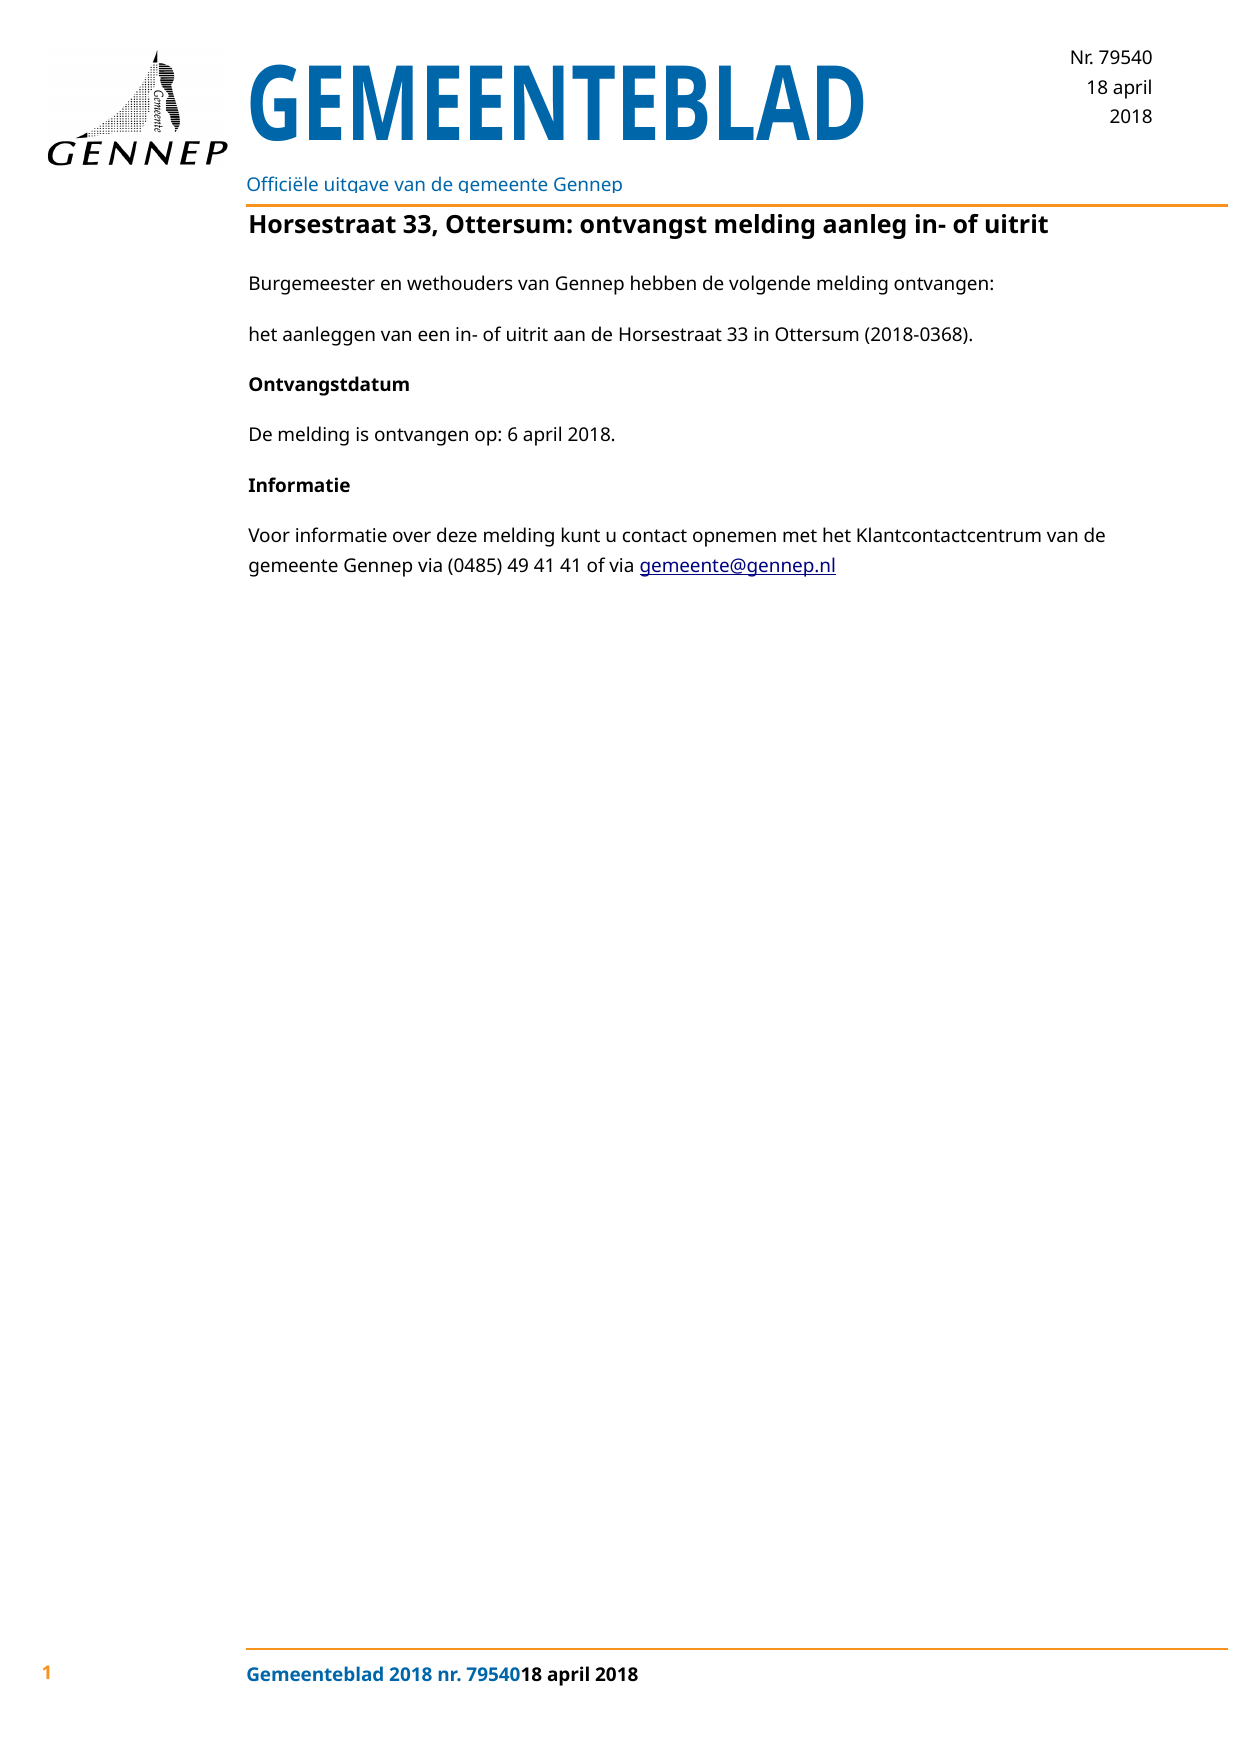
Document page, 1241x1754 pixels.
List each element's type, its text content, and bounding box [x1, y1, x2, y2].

picture [41, 47, 231, 172]
text De melding is ontvangen op: 6 april 2018. [248, 422, 1152, 447]
text Informatie [248, 472, 1152, 498]
text Burgemeester en wethouders van Gennep hebben de volgende melding ontvangen: [248, 270, 1152, 296]
text het aanleggen van een in- of uitrit aan de Horsestraat 33 in Ottersum (2018-0368). [248, 321, 1152, 346]
text Voor informatie over deze melding kunt u contact opnemen met het Klantcontactcentrum van de gemeente Gennep via (0485) 49 41 41 of via gemeente@gennep.nl [248, 522, 1152, 578]
text Horsestraat 33, Ottersum: ontvangst melding aanleg in- of uitrit [248, 207, 1152, 241]
text Ontvangstdatum [248, 371, 1152, 397]
